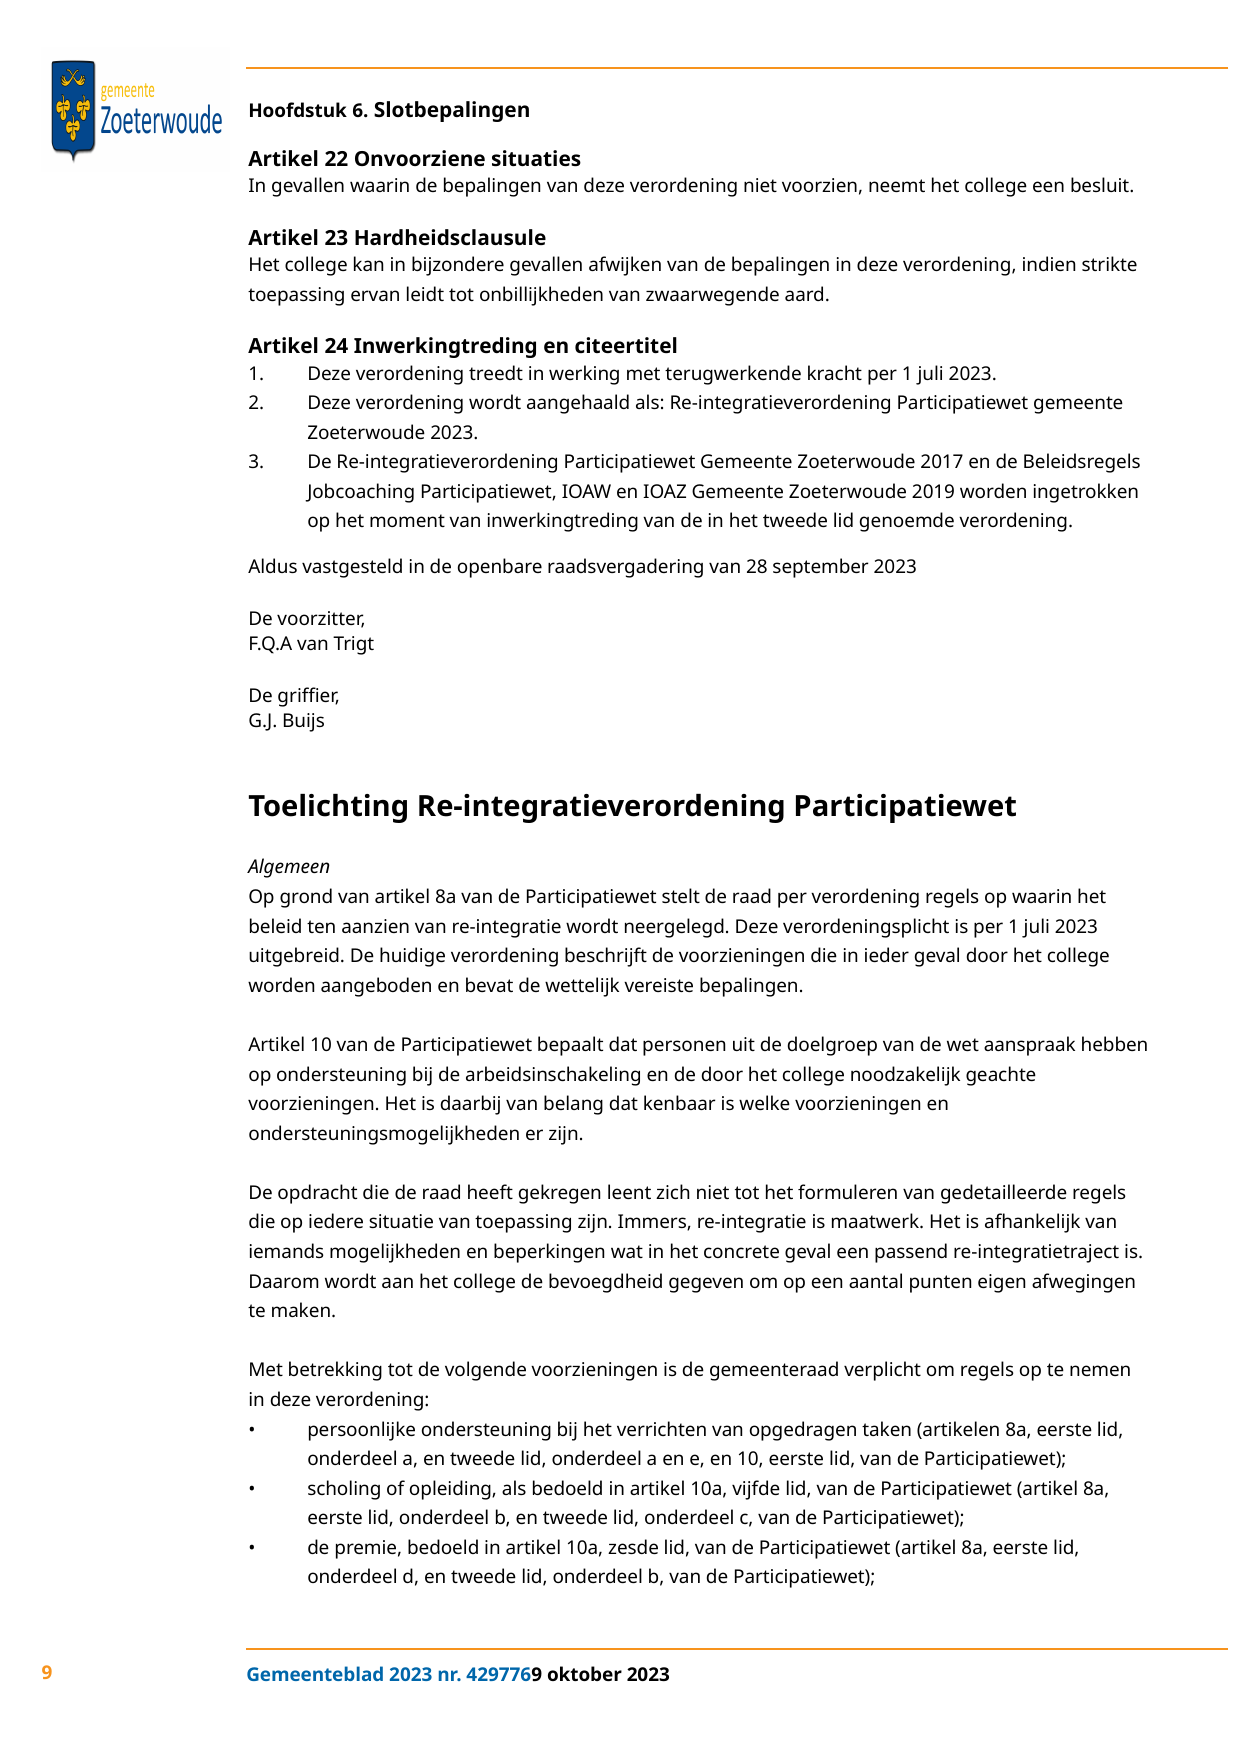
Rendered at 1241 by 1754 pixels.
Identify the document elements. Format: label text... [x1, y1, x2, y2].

text De griffier, [248, 682, 1152, 708]
text Hoofdstuk 6. Slotbepalingen [248, 95, 1152, 123]
text Algemeen [248, 854, 1152, 879]
list Deze verordening wordt aangehaald als: Re-integratieverordening Participatiewet gemeente Zoeterwoude 2023. [248, 389, 1152, 445]
text Op grond van artikel 8a van de Participatiewet stelt de raad per verordening regels op waarin het beleid ten aanzien van re-integratie wordt neergelegd. Deze verordeningsplicht is per 1 juli 2023 uitgebreid. De huidige verordening beschrijft de voorzieningen die in ieder geval door het college worden aangeboden en bevat de wettelijk vereiste bepalingen. [248, 883, 1152, 998]
text G.J. Buijs [248, 708, 1152, 733]
text F.Q.A van Trigt [248, 631, 1152, 656]
text Met betrekking tot de volgende voorzieningen is de gemeenteraad verplicht om regels op te nemen in deze verordening: [248, 1357, 1152, 1412]
text De opdracht die de raad heeft gekregen leent zich niet tot het formuleren van gedetailleerde regels die op iedere situatie van toepassing zijn. Immers, re-integratie is maatwerk. Het is afhankelijk van iemands mogelijkheden en beperkingen wat in het concrete geval een passend re-integratietraject is. Daarom wordt aan het college de bevoegdheid gegeven om op een aantal punten eigen afwegingen te maken. [248, 1179, 1152, 1323]
text Aldus vastgesteld in de openbare raadsvergadering van 28 september 2023 [248, 553, 1152, 579]
text Artikel 24 Inwerkingtreding en citeertitel [248, 331, 1152, 360]
list persoonlijke ondersteuning bij het verrichten van opgedragen taken (artikelen 8a, eerste lid, onderdeel a, en tweede lid, onderdeel a en e, en 10, eerste lid, van de Participatiewet); [248, 1416, 1152, 1471]
text Artikel 10 van de Participatiewet bepaalt dat personen uit de doelgroep van de wet aanspraak hebben op ondersteuning bij de arbeidsinschakeling en de door het college noodzakelijk geachte voorzieningen. Het is daarbij van belang dat kenbaar is welke voorzieningen en ondersteuningsmogelijkheden er zijn. [248, 1031, 1152, 1146]
text In gevallen waarin de bepalingen van deze verordening niet voorzien, neemt het college een besluit. [248, 172, 1152, 198]
list De Re-integratieverordening Participatiewet Gemeente Zoeterwoude 2017 en de Beleidsregels Jobcoaching Participatiewet, IOAW en IOAZ Gemeente Zoeterwoude 2019 worden ingetrokken op het moment van inwerkingtreding van de in het tweede lid genoemde verordening. [248, 448, 1152, 533]
text De voorzitter, [248, 605, 1152, 631]
text Het college kan in bijzondere gevallen afwijken van de bepalingen in deze verordening, indien strikte toepassing ervan leidt tot onbillijkheden van zwaarwegende aard. [248, 251, 1152, 307]
list scholing of opleiding, als bedoeld in artikel 10a, vijfde lid, van de Participatiewet (artikel 8a, eerste lid, onderdeel b, en tweede lid, onderdeel c, van de Participatiewet); [248, 1475, 1152, 1530]
text Artikel 22 Onvoorziene situaties [248, 144, 1152, 172]
picture [41, 47, 231, 172]
text Toelichting Re-integratieverordening Participatiewet [248, 785, 1152, 824]
list Deze verordening treedt in werking met terugwerkende kracht per 1 juli 2023. [248, 360, 1152, 386]
list de premie, bedoeld in artikel 10a, zesde lid, van de Participatiewet (artikel 8a, eerste lid, onderdeel d, en tweede lid, onderdeel b, van de Participatiewet); [248, 1534, 1152, 1589]
text Artikel 23 Hardheidsclausule [248, 223, 1152, 251]
